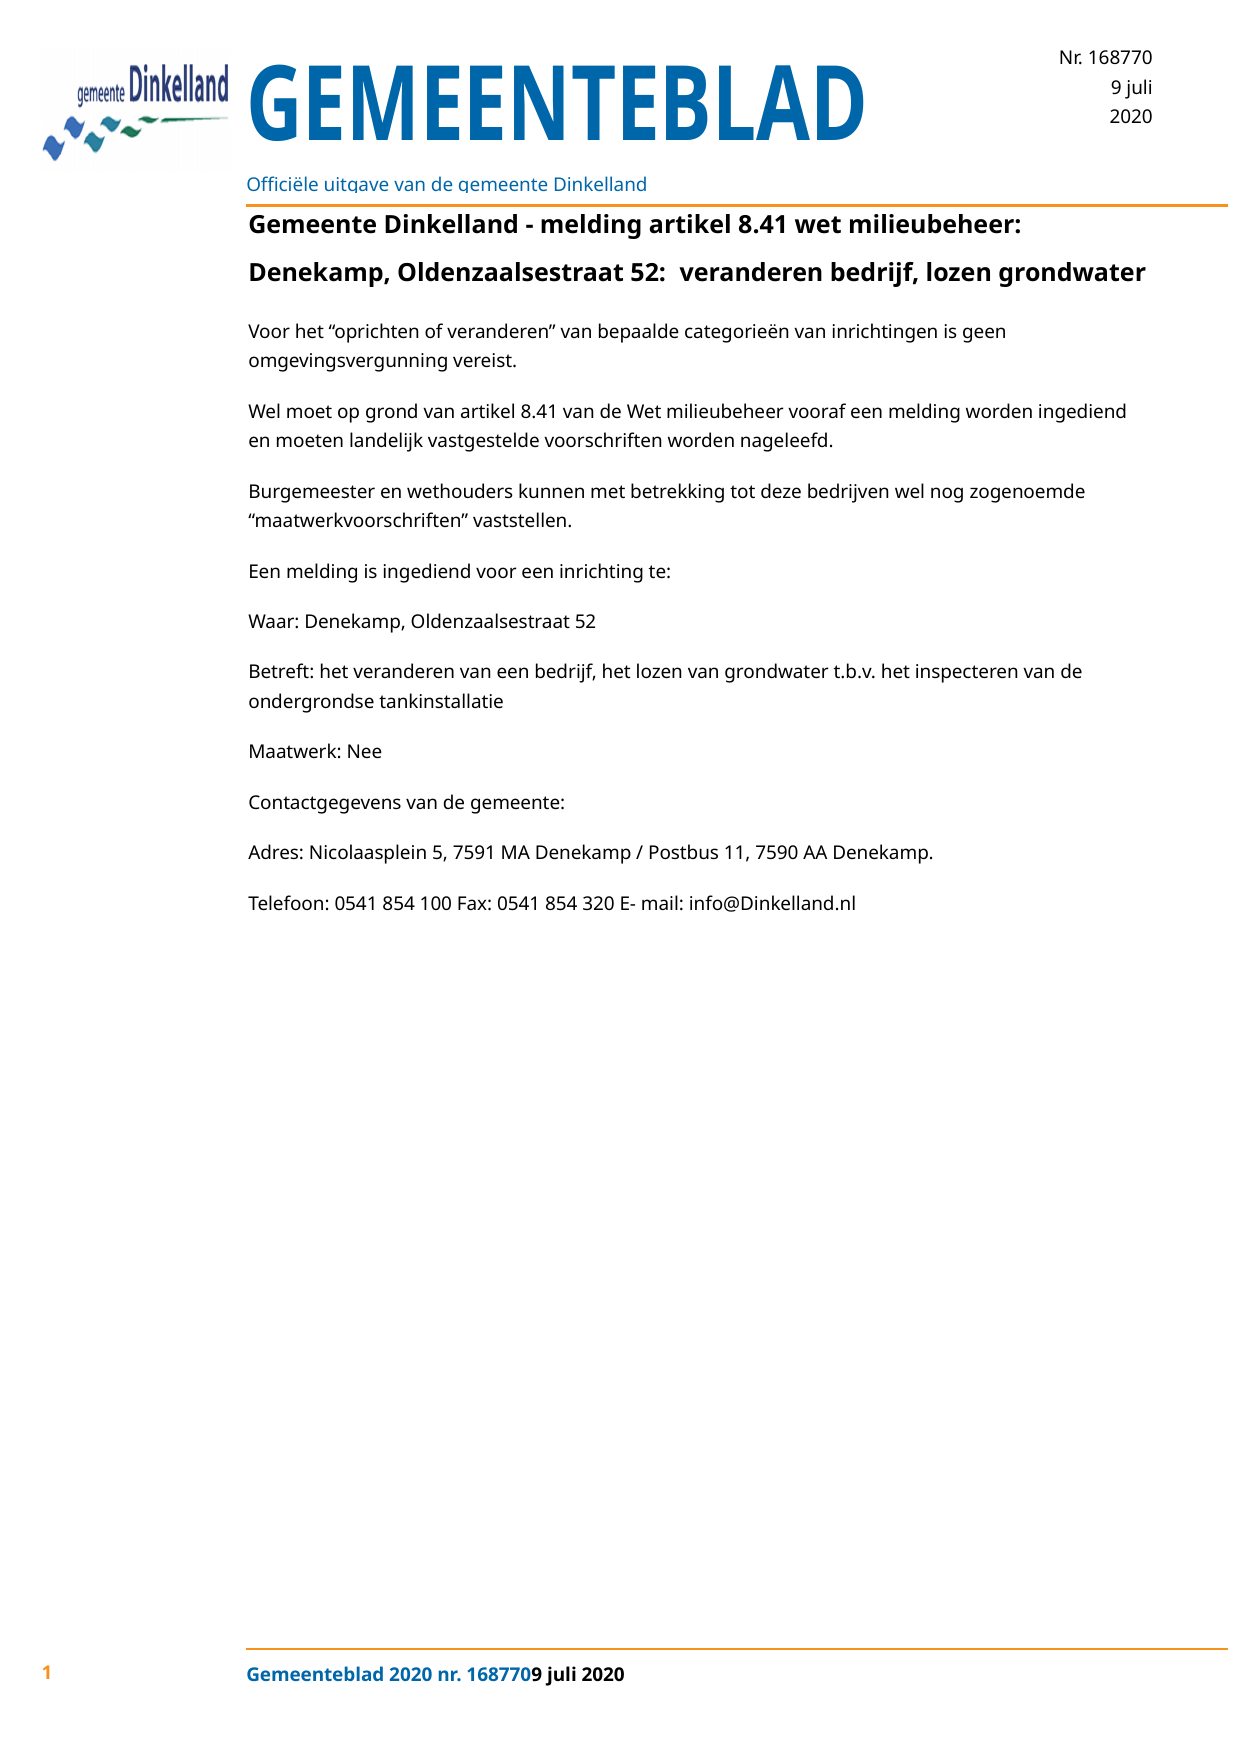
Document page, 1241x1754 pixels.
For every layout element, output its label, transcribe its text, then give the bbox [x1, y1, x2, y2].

text Adres: Nicolaasplein 5, 7591 MA Denekamp / Postbus 11, 7590 AA Denekamp. [248, 839, 1152, 865]
text Telefoon: 0541 854 100 Fax: 0541 854 320 E- mail: info@Dinkelland.nl [248, 890, 1152, 916]
text Voor het “oprichten of veranderen” van bepaalde categorieën van inrichtingen is geen omgevingsvergunning vereist. [248, 318, 1152, 373]
text Gemeente Dinkelland - melding artikel 8.41 wet milieubeheer: Denekamp, Oldenzaalsestraat 52: veranderen bedrijf, lozen grondwater [248, 207, 1152, 288]
text Een melding is ingediend voor een inrichting te: [248, 558, 1152, 584]
text Maatwerk: Nee [248, 739, 1152, 764]
text Wel moet op grond van artikel 8.41 van de Wet milieubeheer vooraf een melding worden ingediend en moeten landelijk vastgestelde voorschriften worden nageleefd. [248, 398, 1152, 453]
text Betreft: het veranderen van een bedrijf, het lozen van grondwater t.b.v. het inspecteren van de ondergrondse tankinstallatie [248, 659, 1152, 714]
text Contactgegevens van de gemeente: [248, 789, 1152, 815]
picture [41, 47, 231, 172]
text Burgemeester en wethouders kunnen met betrekking tot deze bedrijven wel nog zogenoemde “maatwerkvoorschriften” vaststellen. [248, 478, 1152, 533]
text Waar: Denekamp, Oldenzaalsestraat 52 [248, 608, 1152, 634]
